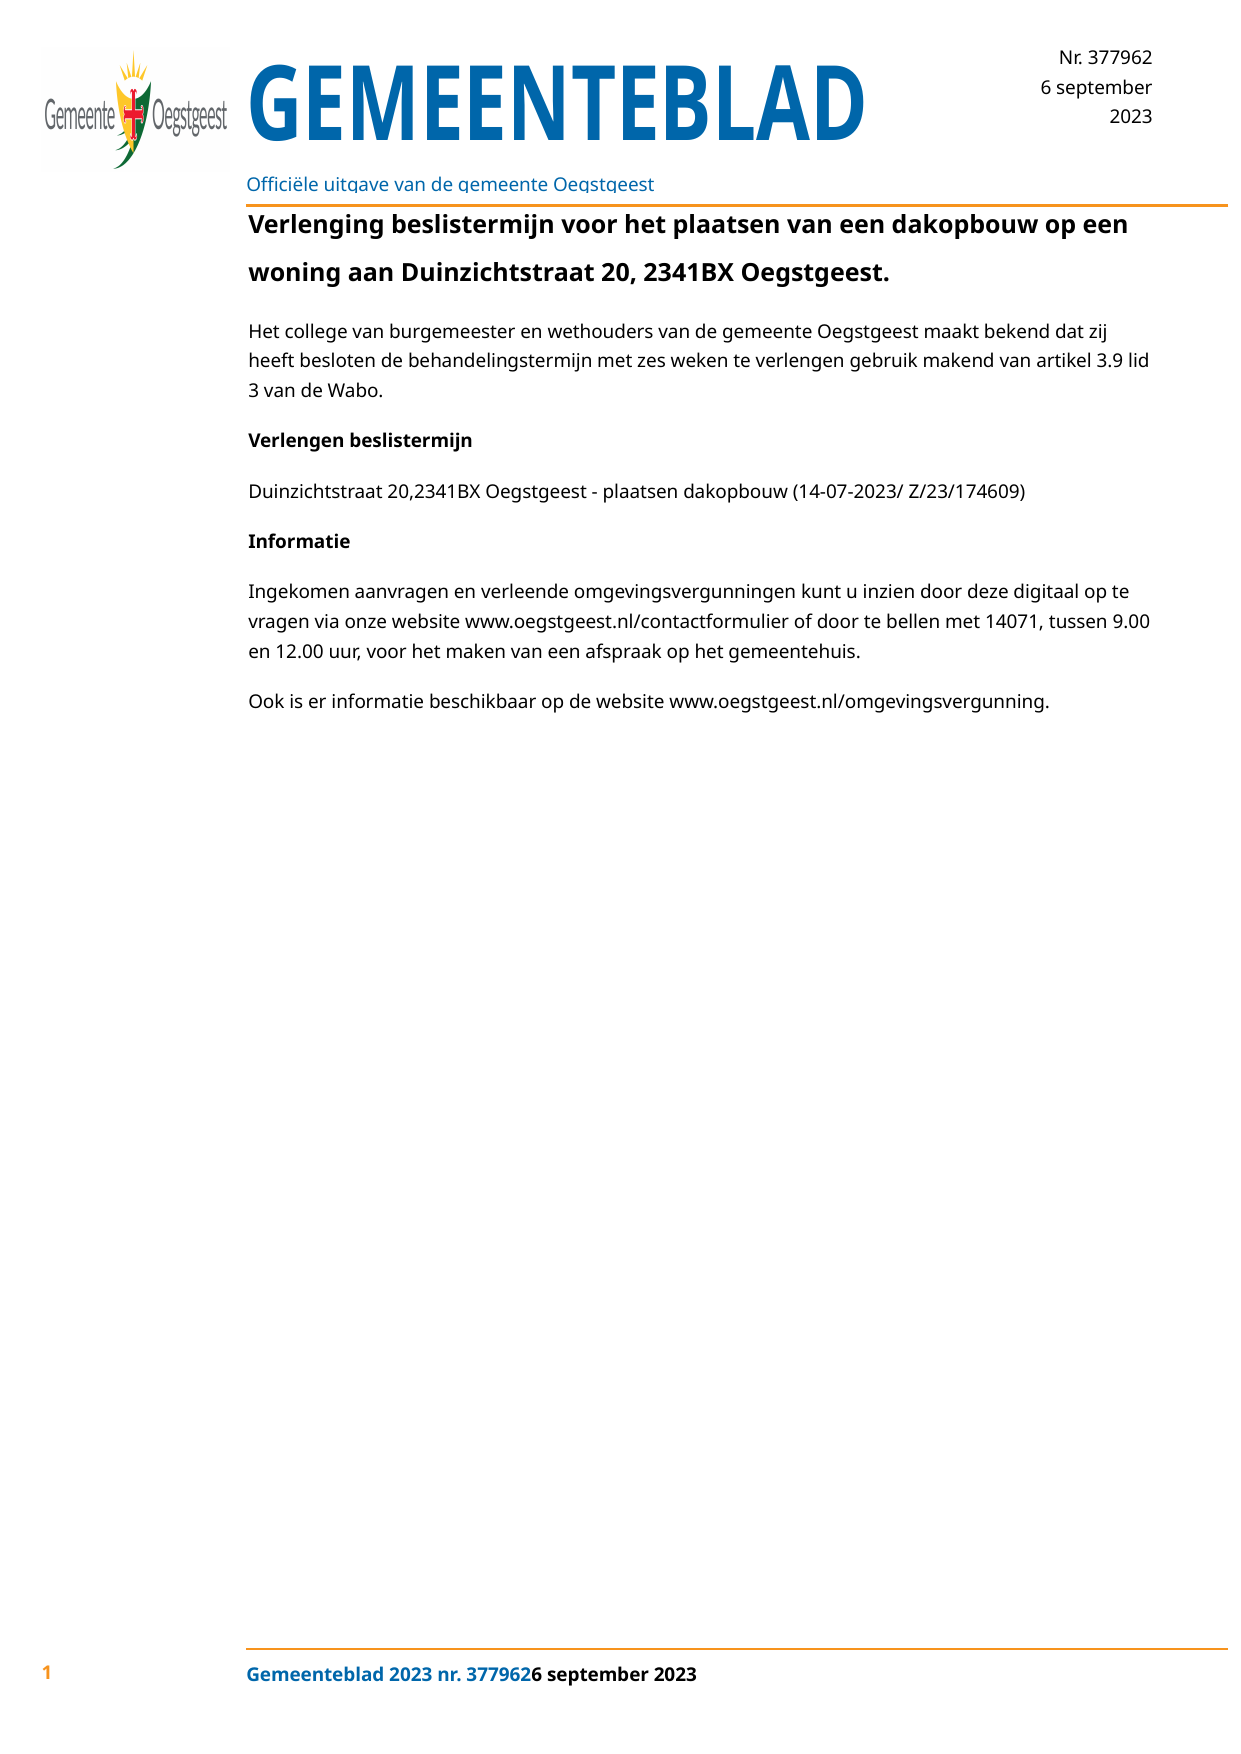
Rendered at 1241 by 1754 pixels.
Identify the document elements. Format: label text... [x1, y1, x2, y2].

text Ook is er informatie beschikbaar op de website www.oegstgeest.nl/omgevingsvergunning. [248, 688, 1152, 714]
text Verlenging beslistermijn voor het plaatsen van een dakopbouw op een woning aan Duinzichtstraat 20, 2341BX Oegstgeest. [248, 207, 1152, 288]
text Ingekomen aanvragen en verleende omgevingsvergunningen kunt u inzien door deze digitaal op te vragen via onze website www.oegstgeest.nl/contactformulier of door te bellen met 14071, tussen 9.00 en 12.00 uur, voor het maken van een afspraak op het gemeentehuis. [248, 579, 1152, 664]
text Duinzichtstraat 20,2341BX Oegstgeest - plaatsen dakopbouw (14-07-2023/ Z/23/174609) [248, 478, 1152, 504]
text Verlengen beslistermijn [248, 427, 1152, 453]
text Het college van burgemeester en wethouders van de gemeente Oegstgeest maakt bekend dat zij heeft besloten de behandelingstermijn met zes weken te verlengen gebruik makend van artikel 3.9 lid 3 van de Wabo. [248, 318, 1152, 403]
text Informatie [248, 528, 1152, 554]
picture [41, 47, 231, 172]
